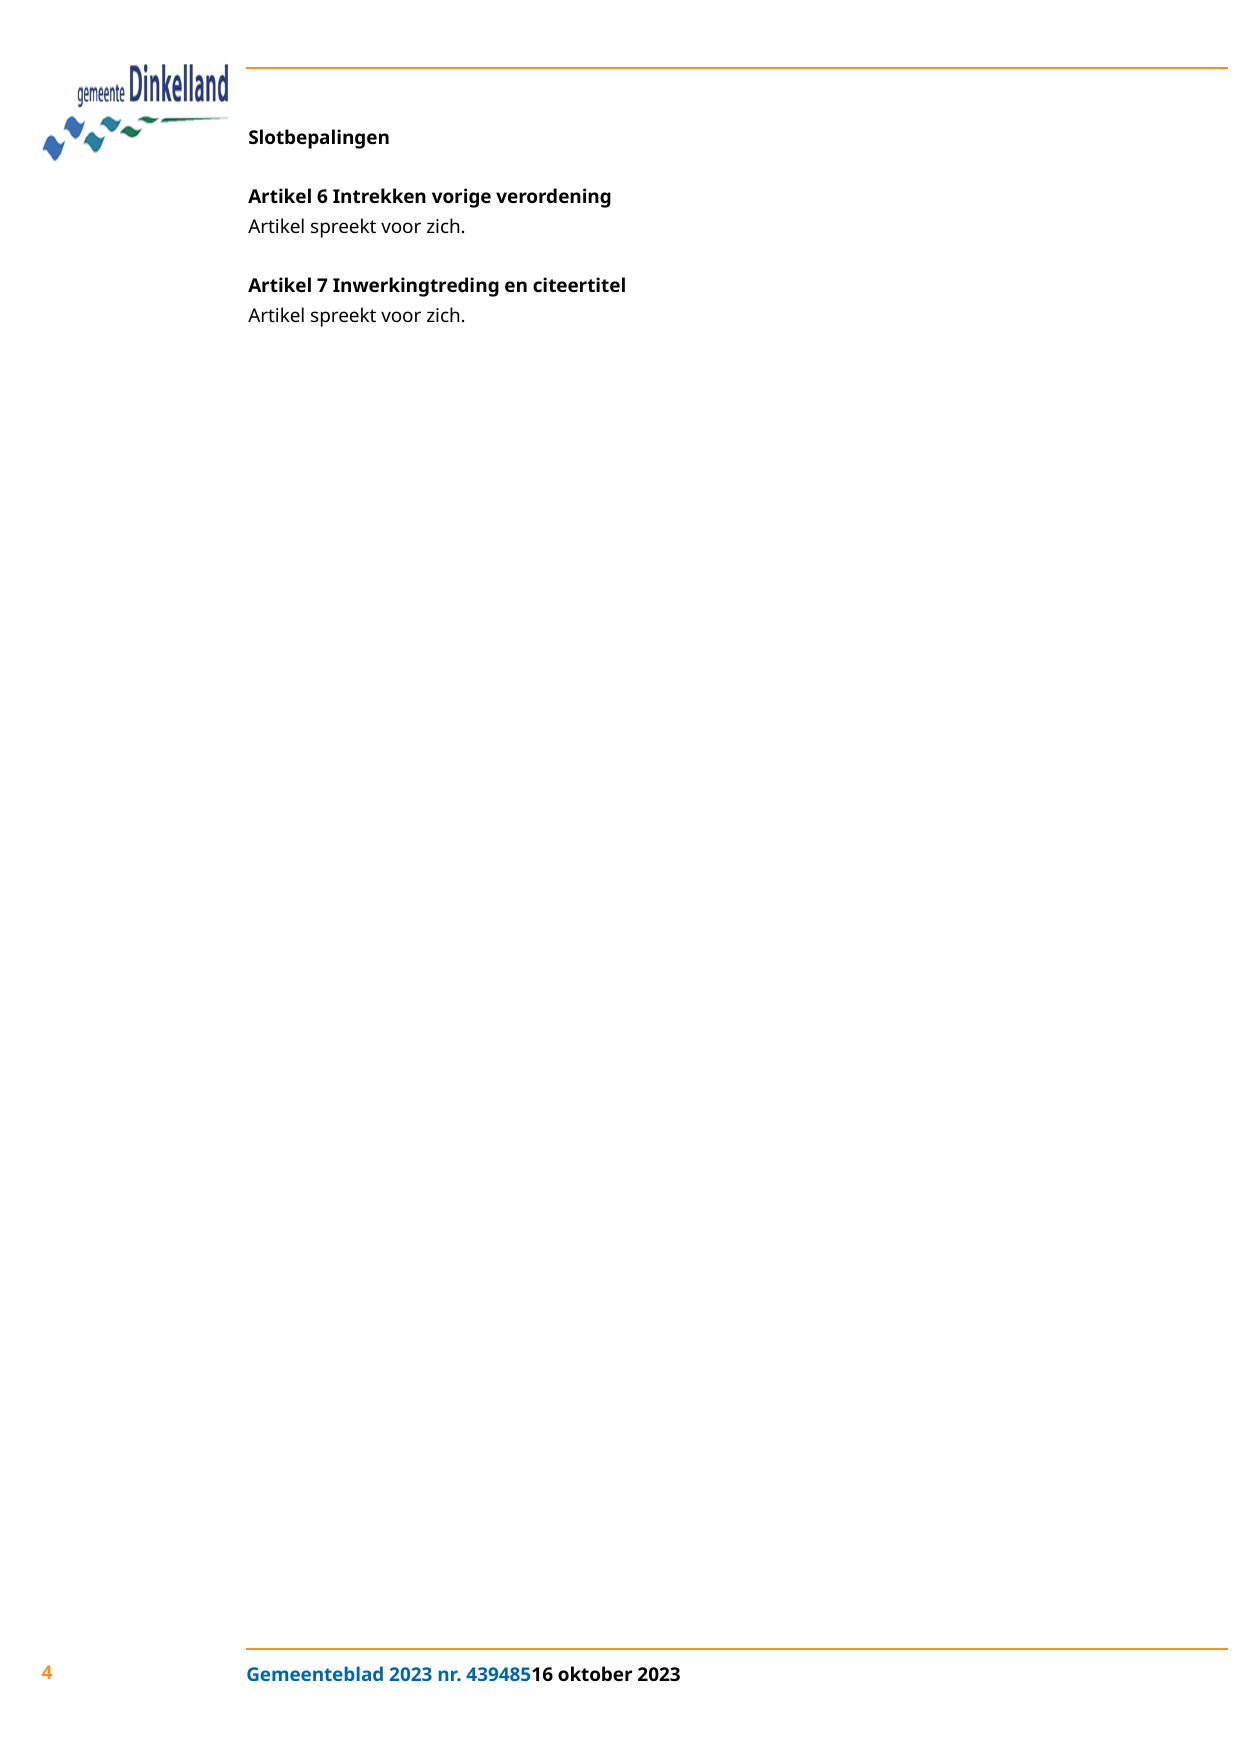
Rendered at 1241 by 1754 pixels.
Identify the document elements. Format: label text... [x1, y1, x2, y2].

text Artikel 6 Intrekken vorige verordening [248, 183, 1152, 209]
text Artikel spreekt voor zich. [248, 213, 1152, 239]
text Slotbepalingen [248, 124, 1152, 150]
text Artikel spreekt voor zich. [248, 302, 1152, 328]
text Artikel 7 Inwerkingtreding en citeertitel [248, 272, 1152, 298]
picture [41, 47, 231, 172]
